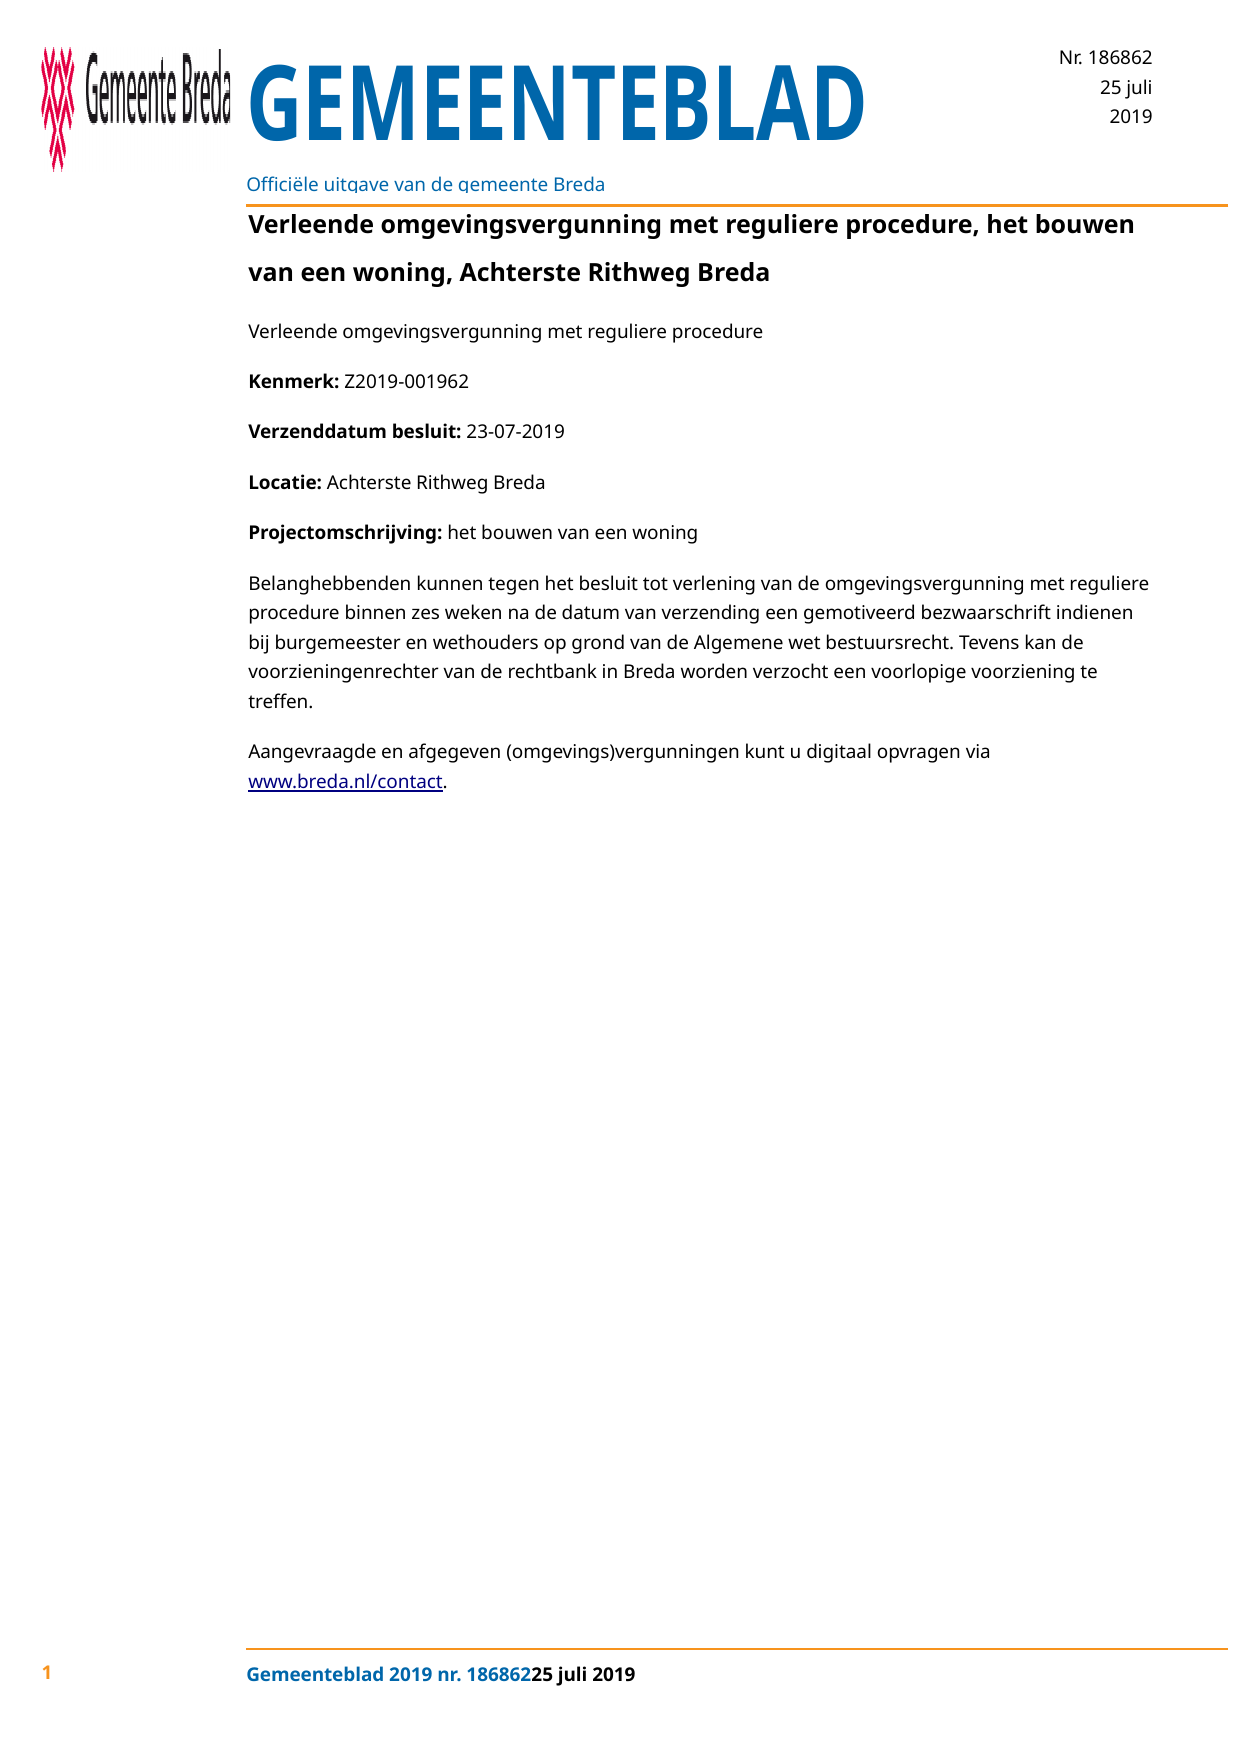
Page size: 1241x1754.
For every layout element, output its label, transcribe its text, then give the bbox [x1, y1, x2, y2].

text Verleende omgevingsvergunning met reguliere procedure [248, 318, 1152, 344]
text Verzenddatum besluit: 23-07-2019 [248, 419, 1152, 444]
text Kenmerk: Z2019-001962 [248, 368, 1152, 394]
text Projectomschrijving: het bouwen van een woning [248, 519, 1152, 545]
text Locatie: Achterste Rithweg Breda [248, 469, 1152, 495]
picture [41, 47, 231, 172]
text Verleende omgevingsvergunning met reguliere procedure, het bouwen van een woning, Achterste Rithweg Breda [248, 207, 1152, 288]
text Aangevraagde en afgegeven (omgevings)vergunningen kunt u digitaal opvragen via www.breda.nl/contact. [248, 739, 1152, 794]
text Belanghebbenden kunnen tegen het besluit tot verlening van de omgevingsvergunning met reguliere procedure binnen zes weken na de datum van verzending een gemotiveerd bezwaarschrift indienen bij burgemeester en wethouders op grond van de Algemene wet bestuursrecht. Tevens kan de voorzieningenrechter van de rechtbank in Breda worden verzocht een voorlopige voorziening te treffen. [248, 570, 1152, 714]
